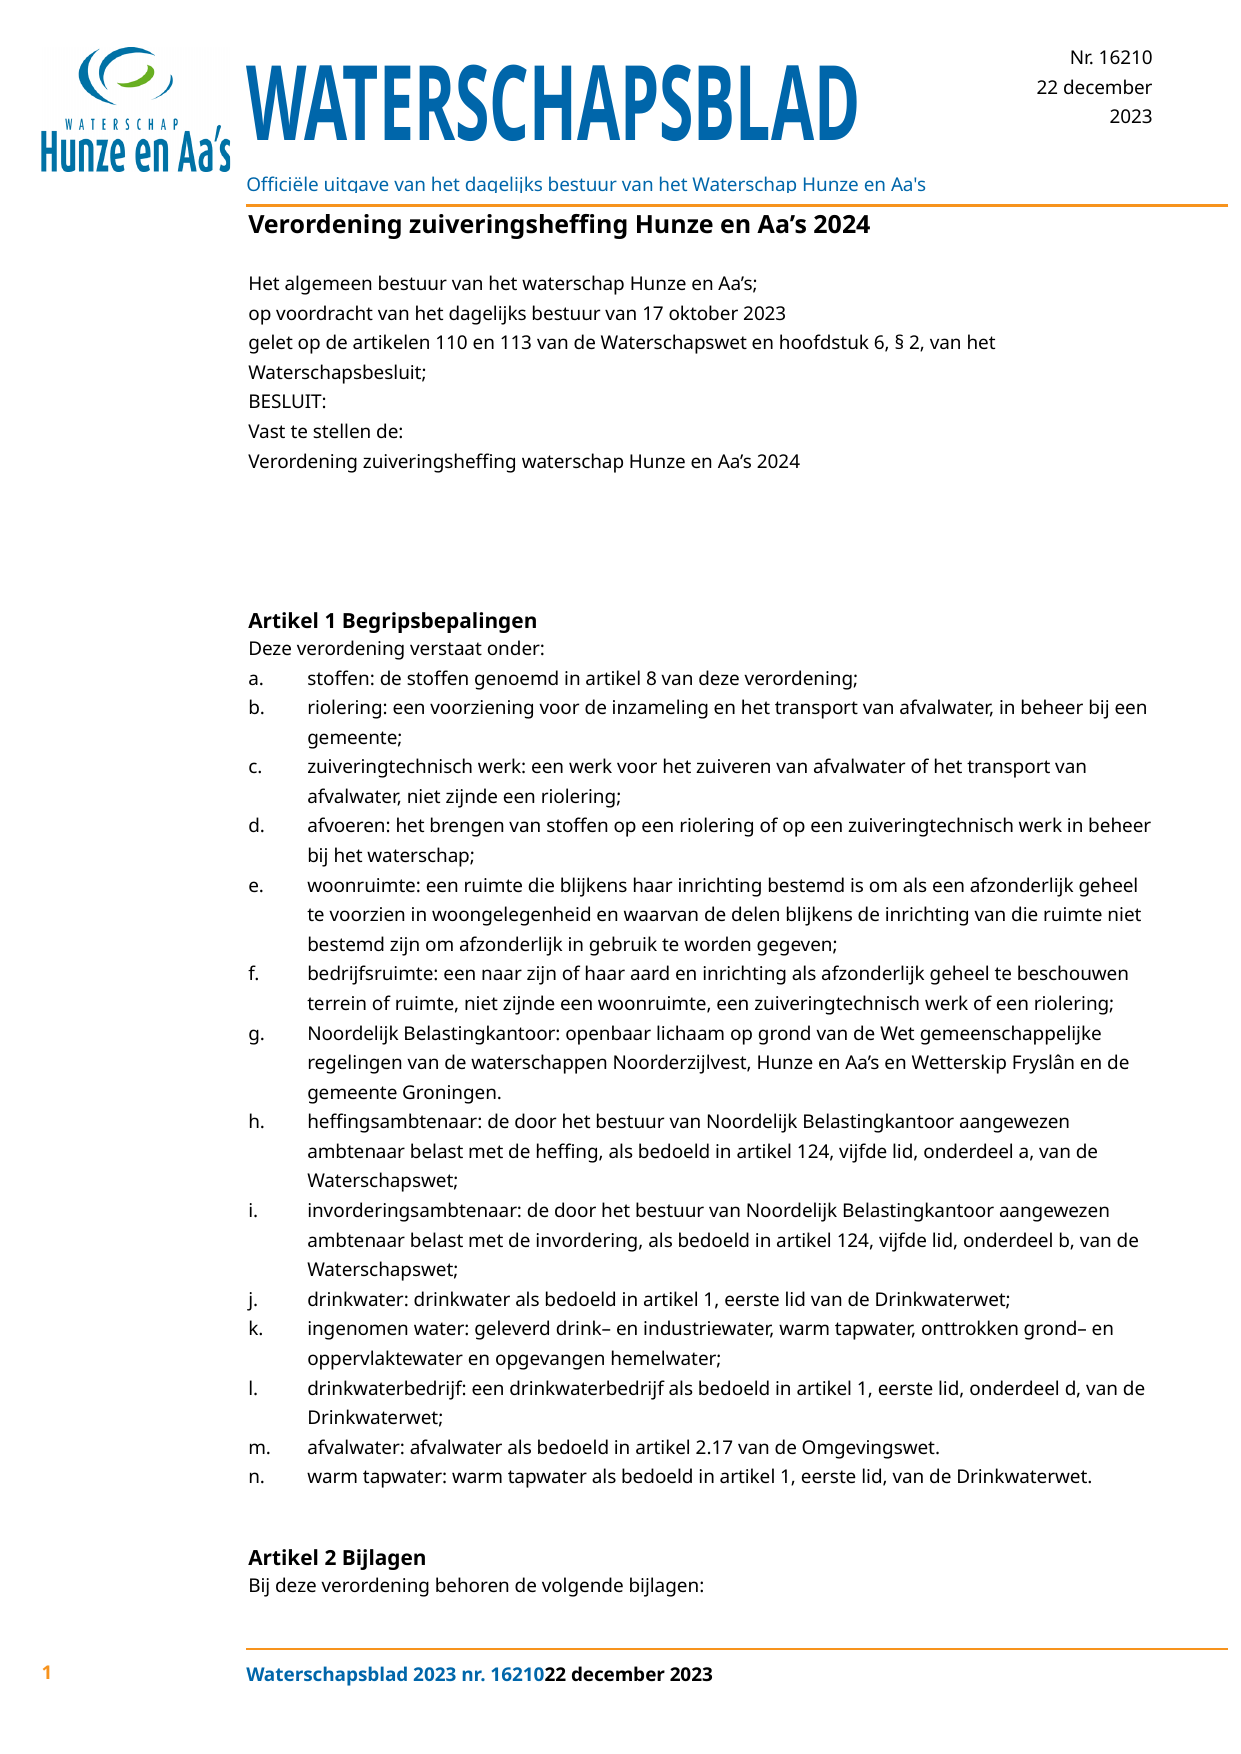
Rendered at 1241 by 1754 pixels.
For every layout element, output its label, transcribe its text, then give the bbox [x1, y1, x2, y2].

picture [183, 163, 191, 172]
text gelet op de artikelen 110 en 113 van de Waterschapswet en hoofdstuk 6, § 2, van het Waterschapsbesluit; [248, 329, 1152, 385]
list riolering: een voorziening voor de inzameling en het transport van afvalwater, in beheer bij een gemeente; [248, 694, 1152, 749]
list afvalwater: afvalwater als bedoeld in artikel 2.17 van de Omgevingswet. [248, 1434, 1152, 1459]
picture [47, 154, 51, 172]
text Artikel 1 Begripsbepalingen [248, 607, 1152, 635]
text Bij deze verordening behoren de volgende bijlagen: [248, 1572, 1152, 1598]
text Artikel 2 Bijlagen [248, 1543, 1152, 1572]
text Het algemeen bestuur van het waterschap Hunze en Aa’s; [248, 270, 1152, 296]
text op voordracht van het dagelijks bestuur van 17 oktober 2023 [248, 300, 1152, 326]
list warm tapwater: warm tapwater als bedoeld in artikel 1, eerste lid, van de Drinkwaterwet. [248, 1463, 1152, 1489]
list zuiveringtechnisch werk: een werk voor het zuiveren van afvalwater of het transport van afvalwater, niet zijnde een riolering; [248, 753, 1152, 809]
list heffingsambtenaar: de door het bestuur van Noordelijk Belastingkantoor aangewezen ambtenaar belast met de heffing, als bedoeld in artikel 124, vijfde lid, onderdeel a, van de Waterschapswet; [248, 1108, 1152, 1193]
list stoffen: de stoffen genoemd in artikel 8 van deze verordening; [248, 665, 1152, 690]
list bedrijfsruimte: een naar zijn of haar aard en inrichting als afzonderlijk geheel te beschouwen terrein of ruimte, niet zijnde een woonruimte, een zuiveringtechnisch werk of een riolering; [248, 961, 1152, 1016]
text Verordening zuiveringsheffing waterschap Hunze en Aa’s 2024 [248, 448, 1152, 473]
picture [41, 47, 231, 172]
picture [226, 145, 231, 156]
list ingenomen water: geleverd drink– en industriewater, warm tapwater, onttrokken grond– en oppervlaktewater en opgevangen hemelwater; [248, 1316, 1152, 1371]
list afvoeren: het brengen van stoffen op een riolering of op een zuiveringtechnisch werk in beheer bij het waterschap; [248, 813, 1152, 868]
list drinkwater: drinkwater als bedoeld in artikel 1, eerste lid van de Drinkwaterwet; [248, 1286, 1152, 1312]
list Noordelijk Belastingkantoor: openbaar lichaam op grond van de Wet gemeenschappelijke regelingen van de waterschappen Noorderzijlvest, Hunze en Aa’s en Wetterskip Fryslân en de gemeente Groningen. [248, 1020, 1152, 1104]
list drinkwaterbedrijf: een drinkwaterbedrijf als bedoeld in artikel 1, eerste lid, onderdeel d, van de Drinkwaterwet; [248, 1375, 1152, 1430]
text Verordening zuiveringsheffing Hunze en Aa’s 2024 [248, 207, 1152, 241]
list invorderingsambtenaar: de door het bestuur van Noordelijk Belastingkantoor aangewezen ambtenaar belast met de invordering, als bedoeld in artikel 124, vijfde lid, onderdeel b, van de Waterschapswet; [248, 1197, 1152, 1282]
list woonruimte: een ruimte die blijkens haar inrichting bestemd is om als een afzonderlijk geheel te voorzien in woongelegenheid en waarvan de delen blijkens de inrichting van die ruimte niet bestemd zijn om afzonderlijk in gebruik te worden gegeven; [248, 872, 1152, 957]
text Deze verordening verstaat onder: [248, 635, 1152, 661]
text Vast te stellen de: [248, 418, 1152, 444]
text BESLUIT: [248, 389, 1152, 414]
